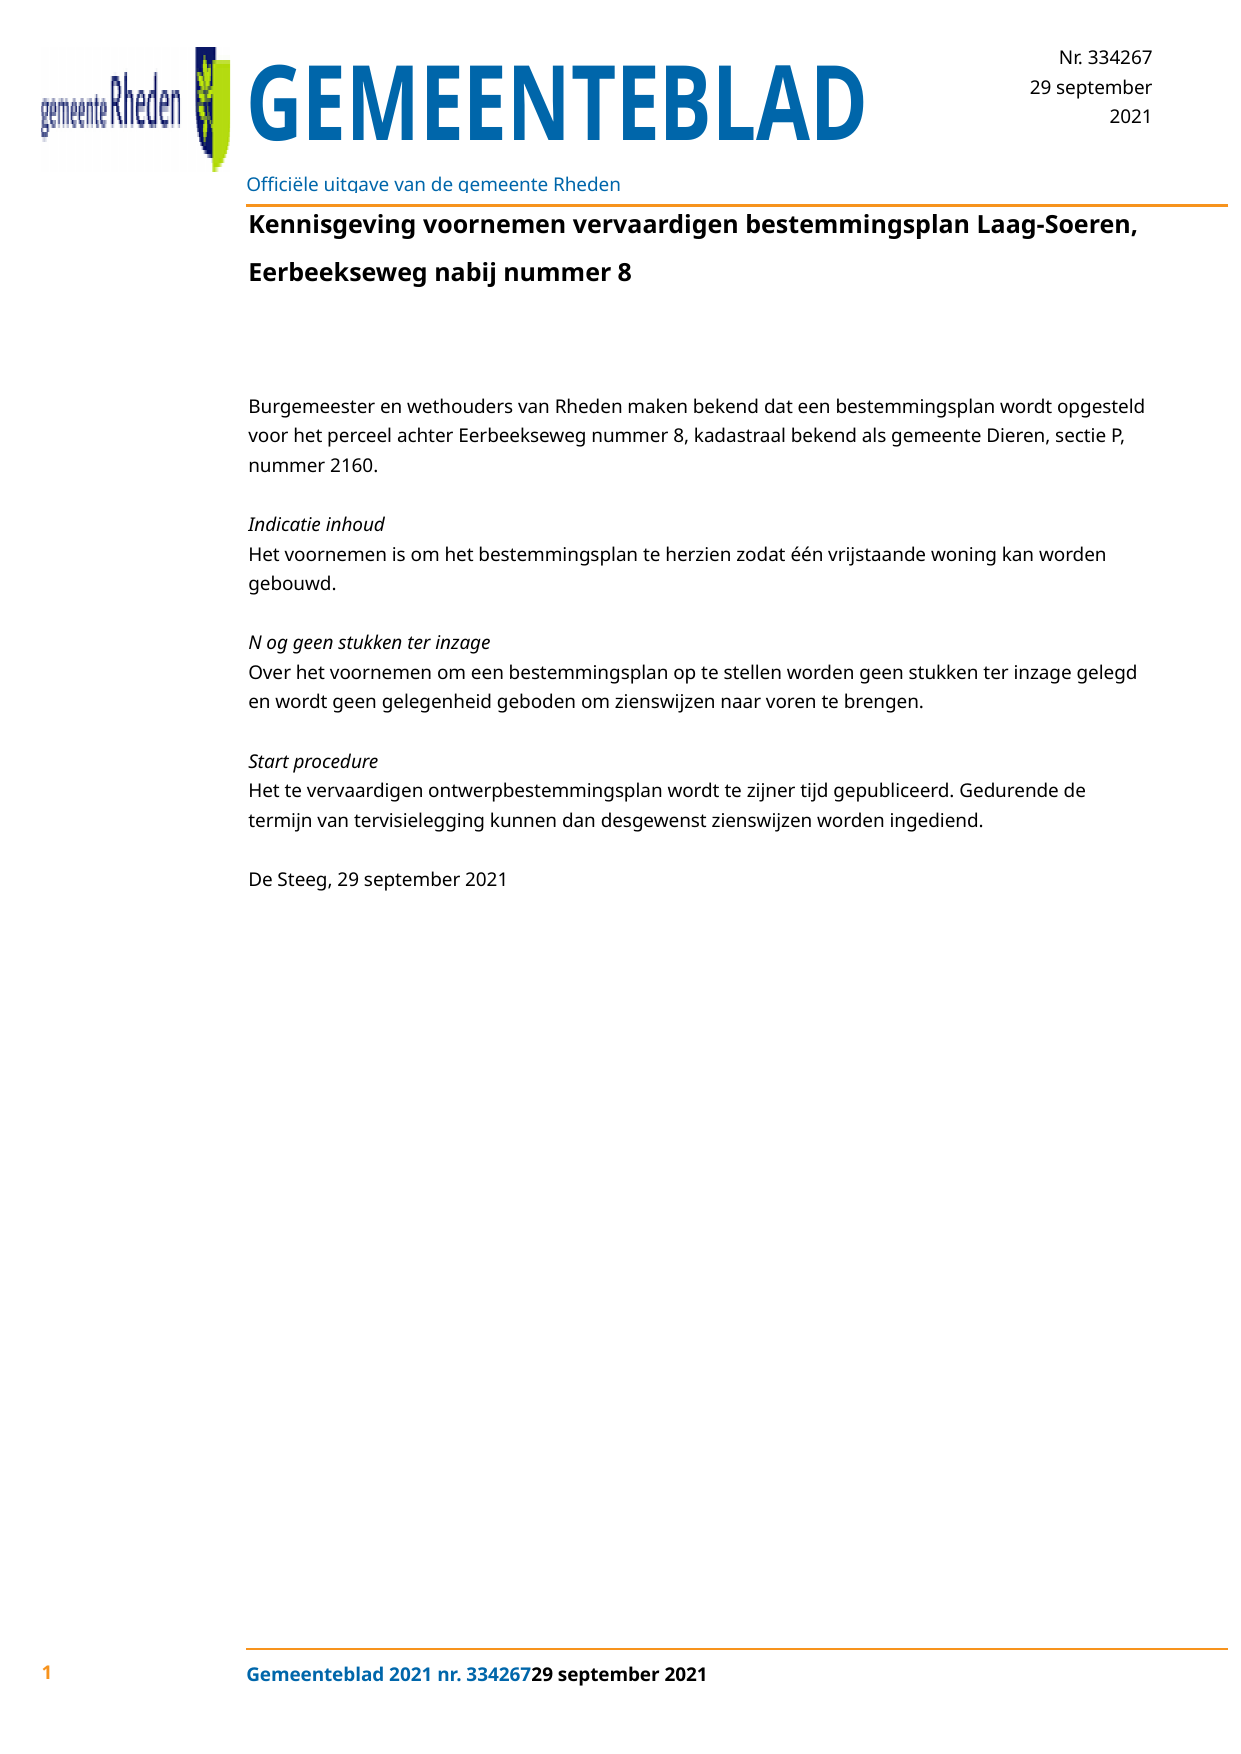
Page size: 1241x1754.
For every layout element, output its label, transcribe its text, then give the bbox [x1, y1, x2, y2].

text Over het voornemen om een bestemmingsplan op te stellen worden geen stukken ter inzage gelegd en wordt geen gelegenheid geboden om zienswijzen naar voren te brengen. [248, 659, 1152, 714]
text N og geen stukken ter inzage [248, 629, 1152, 655]
text Het te vervaardigen ontwerpbestemmingsplan wordt te zijner tijd gepubliceerd. Gedurende de termijn van tervisielegging kunnen dan desgewenst zienswijzen worden ingediend. [248, 777, 1152, 833]
text Burgemeester en wethouders van Rheden maken bekend dat een bestemmingsplan wordt opgesteld voor het perceel achter Eerbeekseweg nummer 8, kadastraal bekend als gemeente Dieren, sectie P, nummer 2160. [248, 393, 1152, 478]
picture [41, 47, 231, 172]
text Indicatie inhoud [248, 511, 1152, 537]
text Het voornemen is om het bestemmingsplan te herzien zodat één vrijstaande woning kan worden gebouwd. [248, 541, 1152, 596]
text Kennisgeving voornemen vervaardigen bestemmingsplan Laag-Soeren, Eerbeekseweg nabij nummer 8 [248, 207, 1152, 288]
text Start procedure [248, 748, 1152, 774]
text De Steeg, 29 september 2021 [248, 866, 1152, 892]
